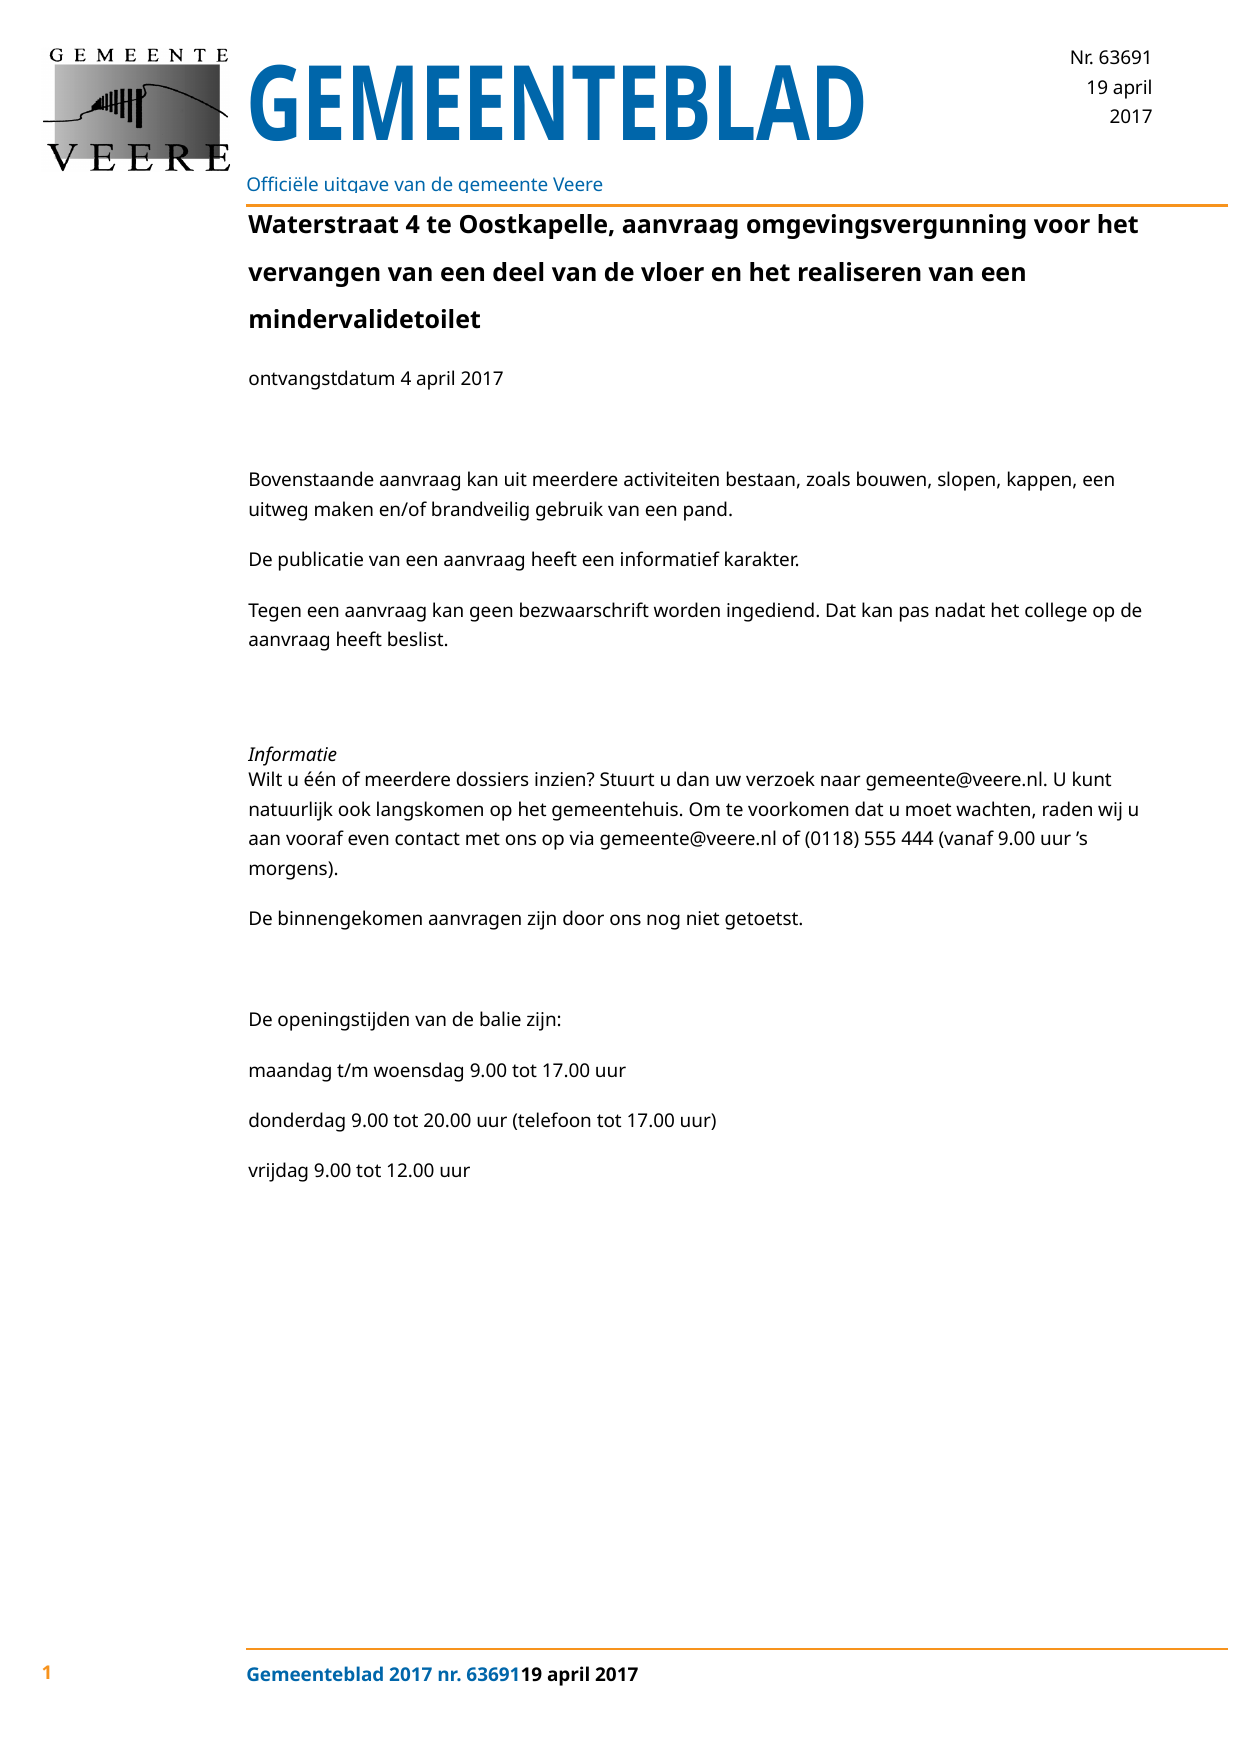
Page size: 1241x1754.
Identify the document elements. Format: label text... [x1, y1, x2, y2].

text De openingstijden van de balie zijn: [248, 1006, 1152, 1032]
text donderdag 9.00 tot 20.00 uur (telefoon tot 17.00 uur) [248, 1107, 1152, 1133]
text De publicatie van een aanvraag heeft een informatief karakter. [248, 546, 1152, 572]
text De binnengekomen aanvragen zijn door ons nog niet getoetst. [248, 906, 1152, 931]
text ontvangstdatum 4 april 2017 [248, 366, 1152, 391]
text Informatie [248, 741, 1152, 766]
picture [41, 47, 231, 172]
text Waterstraat 4 te Oostkapelle, aanvraag omgevingsvergunning voor het vervangen van een deel van de vloer en het realiseren van een mindervalidetoilet [248, 207, 1152, 336]
text Tegen een aanvraag kan geen bezwaarschrift worden ingediend. Dat kan pas nadat het college op de aanvraag heeft beslist. [248, 597, 1152, 652]
text Wilt u één of meerdere dossiers inzien? Stuurt u dan uw verzoek naar gemeente@veere.nl. U kunt natuurlijk ook langskomen op het gemeentehuis. Om te voorkomen dat u moet wachten, raden wij u aan vooraf even contact met ons op via gemeente@veere.nl of (0118) 555 444 (vanaf 9.00 uur ’s morgens). [248, 766, 1152, 881]
text maandag t/m woensdag 9.00 tot 17.00 uur [248, 1057, 1152, 1083]
text vrijdag 9.00 tot 12.00 uur [248, 1158, 1152, 1183]
text Bovenstaande aanvraag kan uit meerdere activiteiten bestaan, zoals bouwen, slopen, kappen, een uitweg maken en/of brandveilig gebruik van een pand. [248, 466, 1152, 522]
